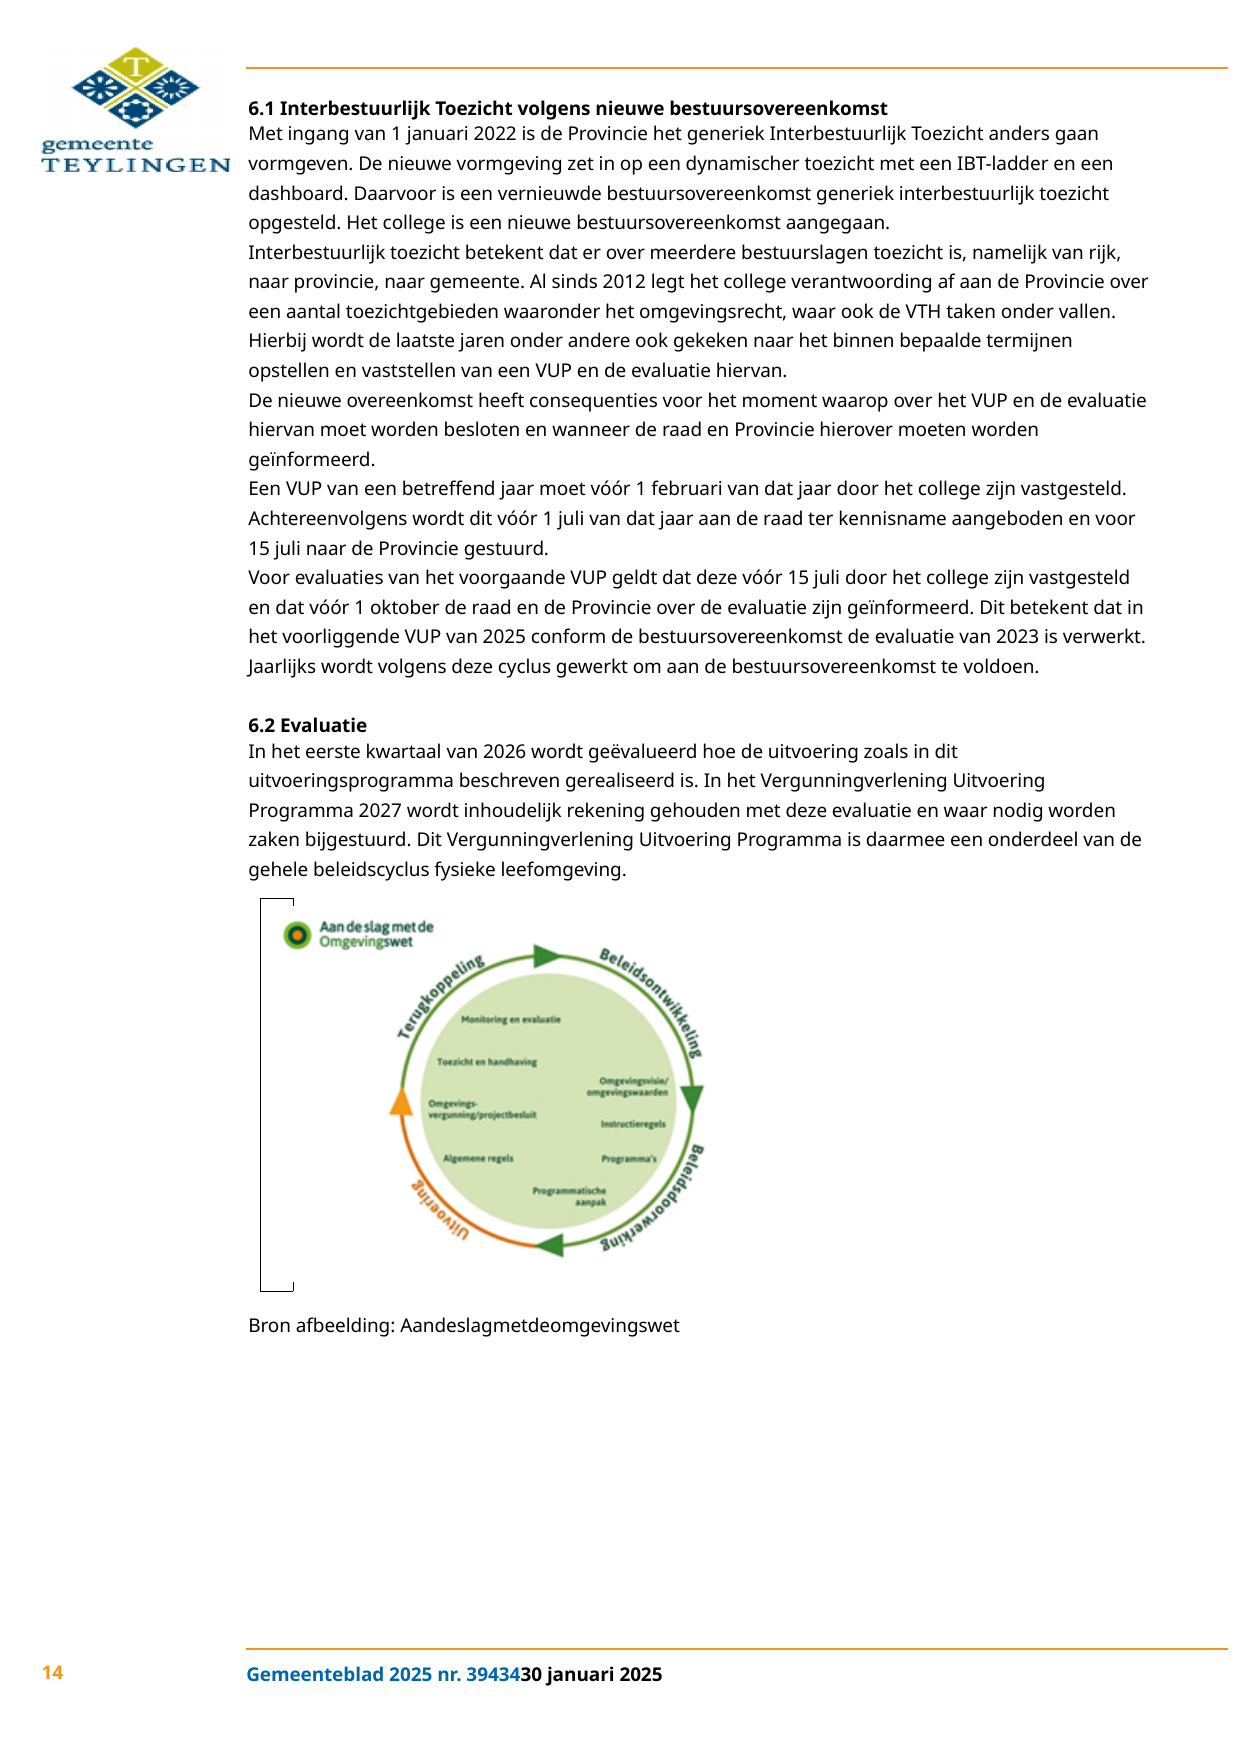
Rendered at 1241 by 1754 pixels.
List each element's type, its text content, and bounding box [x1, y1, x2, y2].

text Bron afbeelding: Aandeslagmetdeomgevingswet [248, 1312, 1152, 1338]
text In het eerste kwartaal van 2026 wordt geëvalueerd hoe de uitvoering zoals in dit uitvoeringsprogramma beschreven gerealiseerd is. In het Vergunningverlening Uitvoering Programma 2027 wordt inhoudelijk rekening gehouden met deze evaluatie en waar nodig worden zaken bijgestuurd. Dit Vergunningverlening Uitvoering Programma is daarmee een onderdeel van de gehele beleidscyclus fysieke leefomgeving. [248, 738, 1152, 882]
text Met ingang van 1 januari 2022 is de Provincie het generiek Interbestuurlijk Toezicht anders gaan vormgeven. De nieuwe vormgeving zet in op een dynamischer toezicht met een IBT-ladder en een dashboard. Daarvoor is een vernieuwde bestuursovereenkomst generiek interbestuurlijk toezicht opgesteld. Het college is een nieuwe bestuursovereenkomst aangegaan. [248, 121, 1152, 235]
text Interbestuurlijk toezicht betekent dat er over meerdere bestuurslagen toezicht is, namelijk van rijk, naar provincie, naar gemeente. Al sinds 2012 legt het college verantwoording af aan de Provincie over een aantal toezichtgebieden waaronder het omgevingsrecht, waar ook de VTH taken onder vallen. Hierbij wordt de laatste jaren onder andere ook gekeken naar het binnen bepaalde termijnen opstellen en vaststellen van een VUP en de evaluatie hiervan. [248, 239, 1152, 383]
text Jaarlijks wordt volgens deze cyclus gewerkt om aan de bestuursovereenkomst te voldoen. [248, 653, 1152, 679]
text Voor evaluaties van het voorgaande VUP geldt dat deze vóór 15 juli door het college zijn vastgesteld en dat vóór 1 oktober de raad en de Provincie over de evaluatie zijn geïnformeerd. Dit betekent dat in het voorliggende VUP van 2025 conform de bestuursovereenkomst de evaluatie van 2023 is verwerkt. [248, 564, 1152, 649]
text 6.2 Evaluatie [248, 712, 1152, 738]
picture [41, 47, 231, 172]
text Een VUP van een betreffend jaar moet vóór 1 februari van dat jaar door het college zijn vastgesteld. Achtereenvolgens wordt dit vóór 1 juli van dat jaar aan de raad ter kennisname aangeboden en voor 15 juli naar de Provincie gestuurd. [248, 476, 1152, 560]
text De nieuwe overeenkomst heeft consequenties voor het moment waarop over het VUP en de evaluatie hiervan moet worden besloten en wanneer de raad en Provincie hierover moeten worden geïnformeerd. [248, 387, 1152, 472]
text 6.1 Interbestuurlijk Toezicht volgens nieuwe bestuursovereenkomst [248, 95, 1152, 121]
picture [268, 906, 742, 1282]
